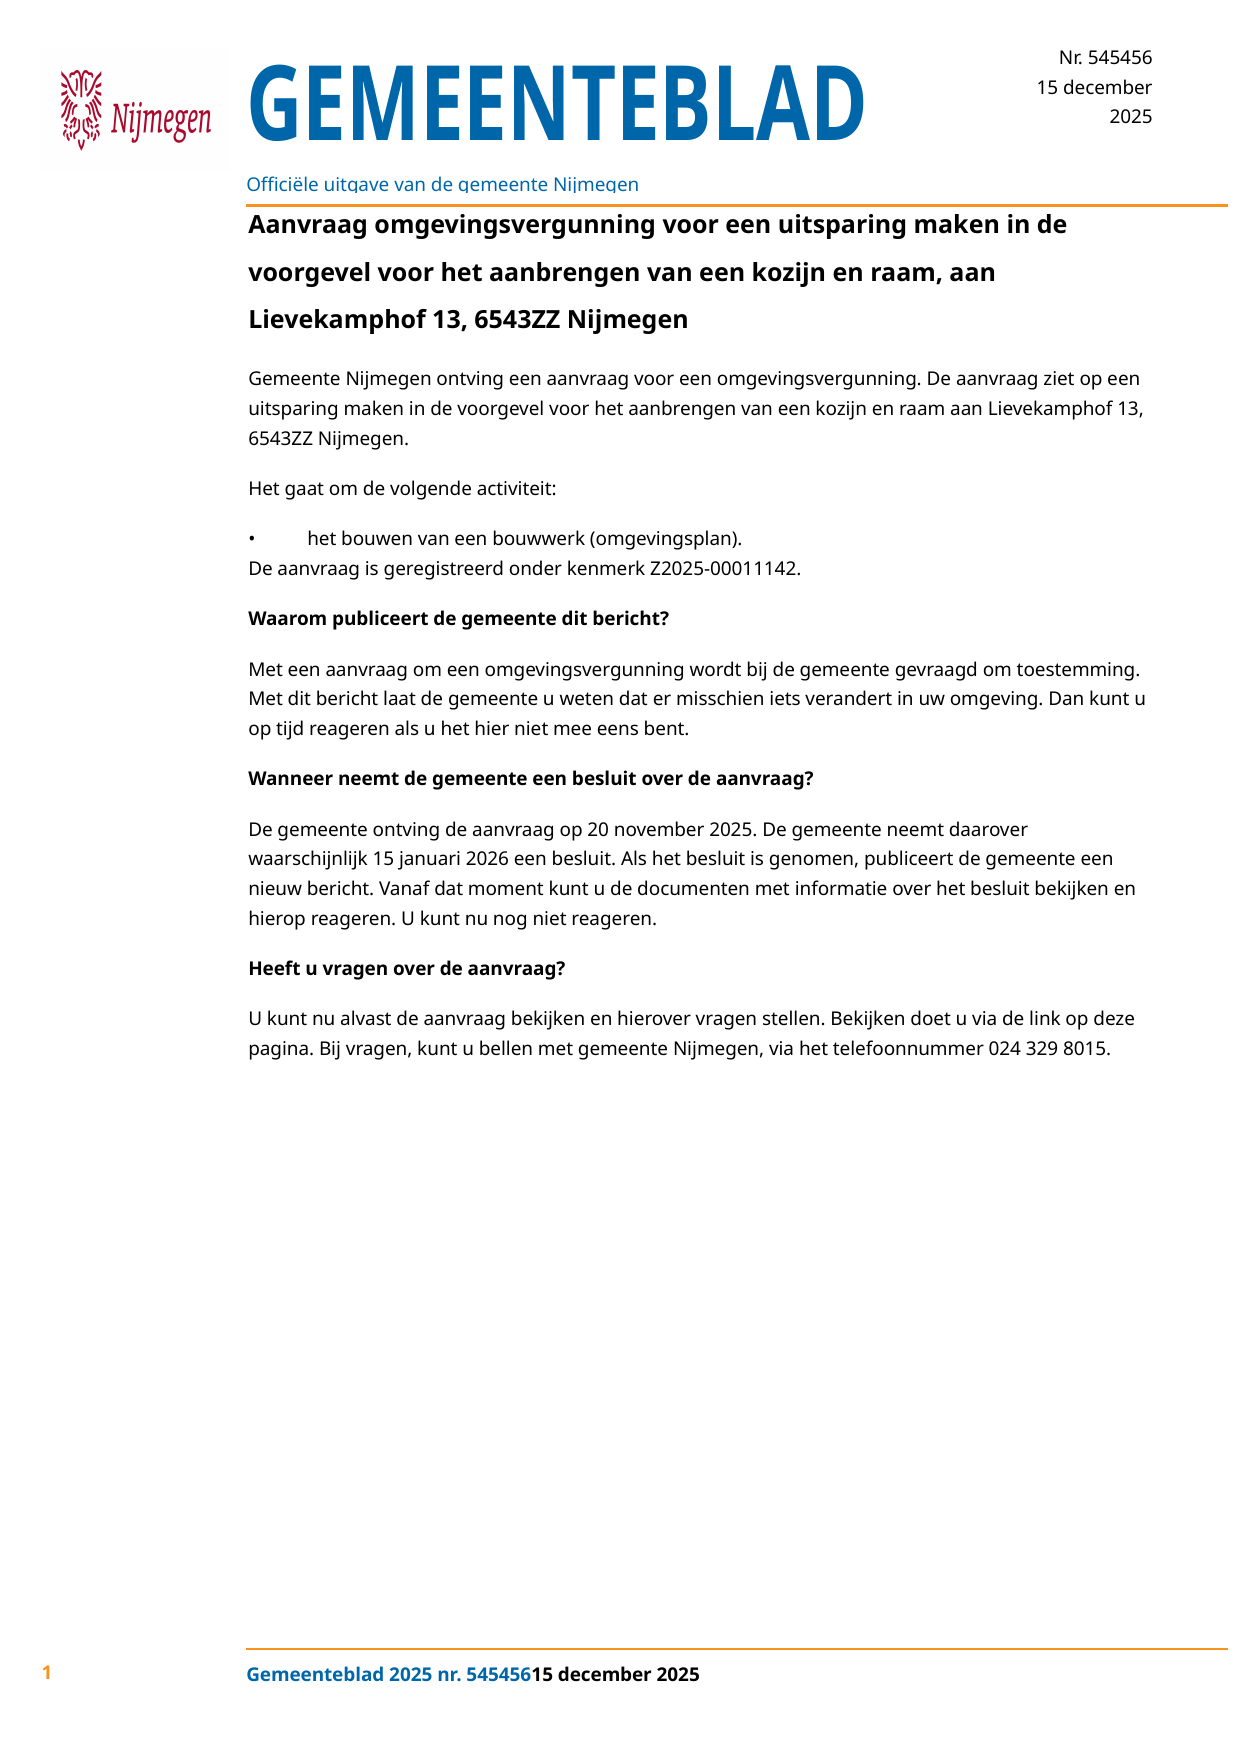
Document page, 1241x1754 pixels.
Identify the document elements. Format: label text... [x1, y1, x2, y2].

text Gemeente Nijmegen ontving een aanvraag voor een omgevingsvergunning. De aanvraag ziet op een uitsparing maken in de voorgevel voor het aanbrengen van een kozijn en raam aan Lievekamphof 13, 6543ZZ Nijmegen. [248, 366, 1152, 450]
text De gemeente ontving de aanvraag op 20 november 2025. De gemeente neemt daarover waarschijnlijk 15 januari 2026 een besluit. Als het besluit is genomen, publiceert de gemeente een nieuw bericht. Vanaf dat moment kunt u de documenten met informatie over het besluit bekijken en hierop reageren. U kunt nu nog niet reageren. [248, 816, 1152, 930]
text Met een aanvraag om een omgevingsvergunning wordt bij de gemeente gevraagd om toestemming. Met dit bericht laat de gemeente u weten dat er misschien iets verandert in uw omgeving. Dan kunt u op tijd reageren als u het hier niet mee eens bent. [248, 656, 1152, 741]
text Waarom publiceert de gemeente dit bericht? [248, 606, 1152, 631]
text Wanneer neemt de gemeente een besluit over de aanvraag? [248, 766, 1152, 791]
text Het gaat om de volgende activiteit: [248, 475, 1152, 501]
picture [41, 47, 231, 172]
text Aanvraag omgevingsvergunning voor een uitsparing maken in de voorgevel voor het aanbrengen van een kozijn en raam, aan Lievekamphof 13, 6543ZZ Nijmegen [248, 207, 1152, 336]
text Heeft u vragen over de aanvraag? [248, 955, 1152, 981]
list het bouwen van een bouwwerk (omgevingsplan). [248, 526, 1152, 551]
text U kunt nu alvast de aanvraag bekijken en hierover vragen stellen. Bekijken doet u via de link op deze pagina. Bij vragen, kunt u bellen met gemeente Nijmegen, via het telefoonnummer 024 329 8015. [248, 1006, 1152, 1061]
text De aanvraag is geregistreerd onder kenmerk Z2025-00011142. [248, 555, 1152, 581]
